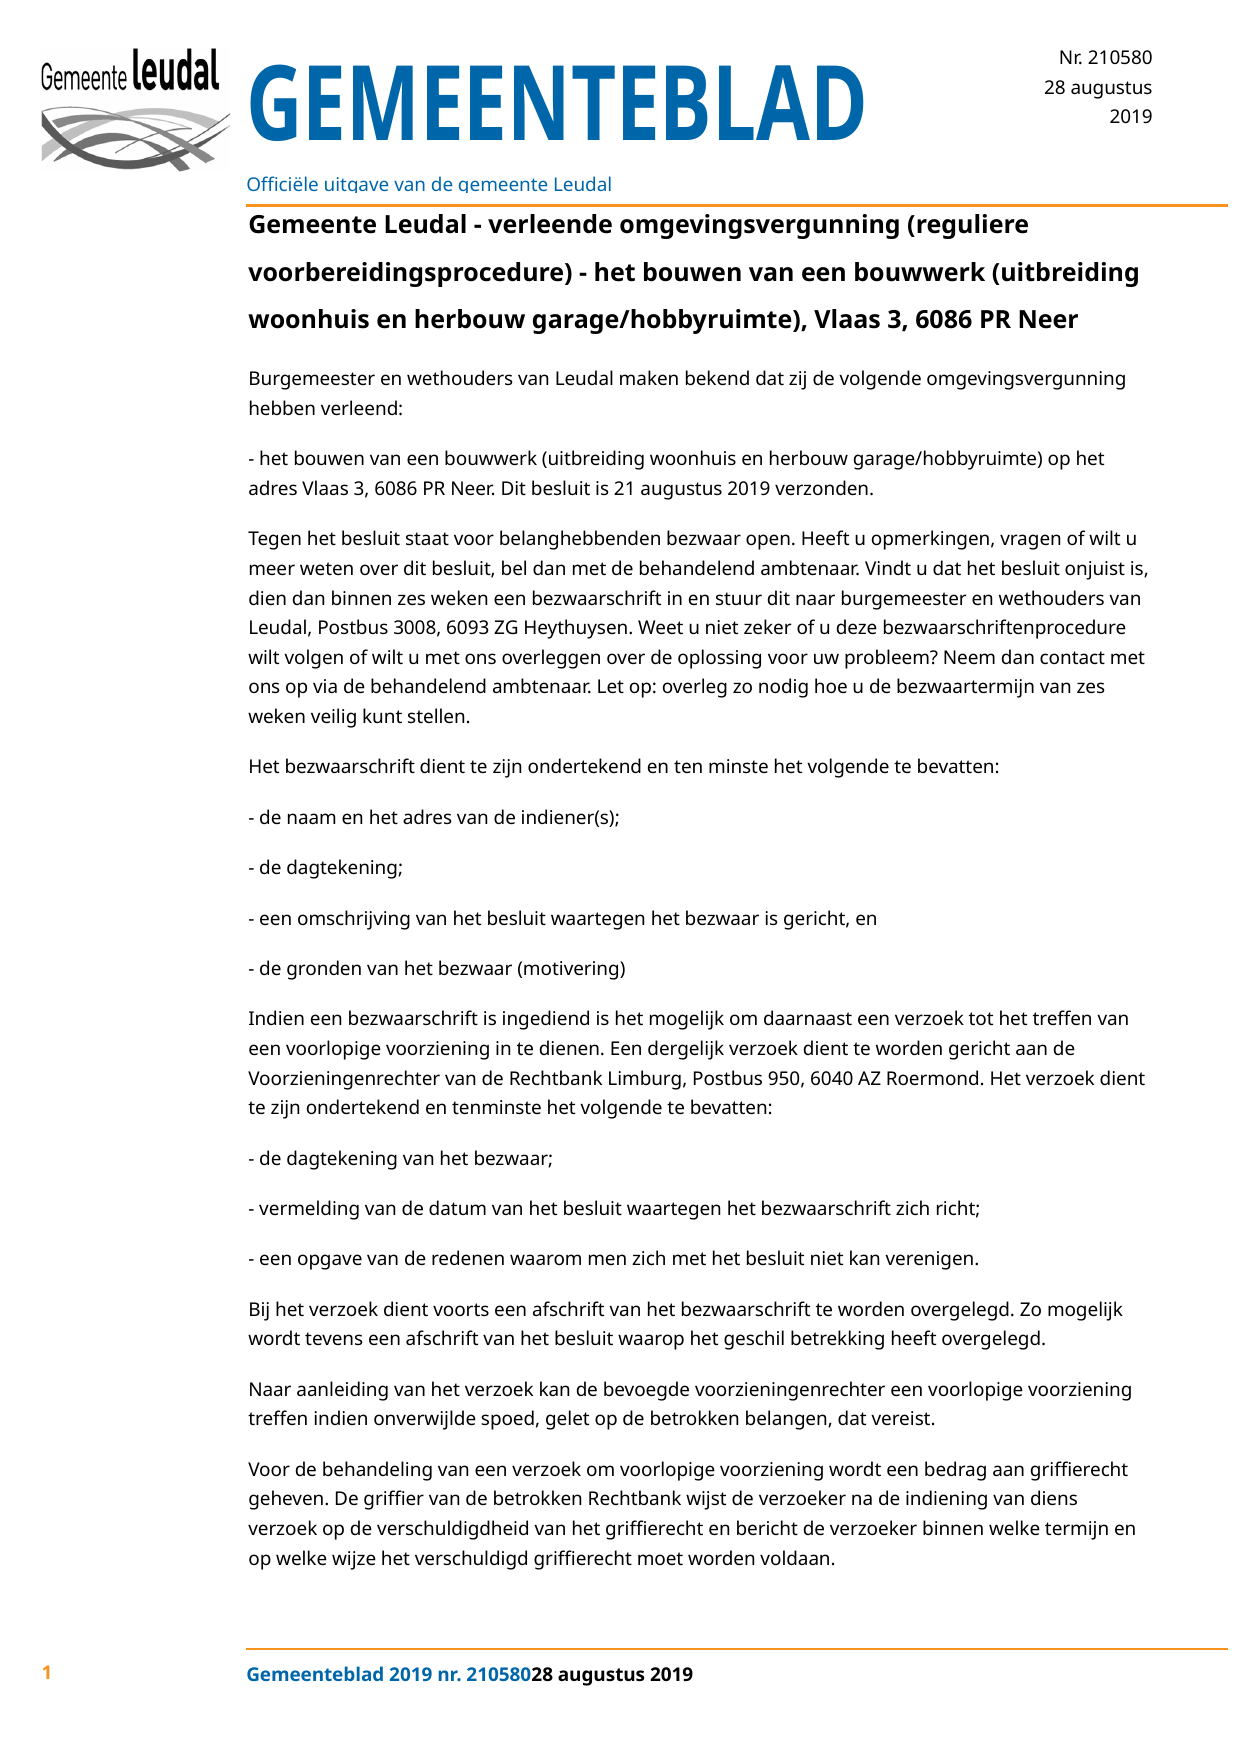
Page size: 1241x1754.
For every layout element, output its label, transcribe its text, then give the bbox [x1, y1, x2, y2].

text Naar aanleiding van het verzoek kan de bevoegde voorzieningenrechter een voorlopige voorziening treffen indien onverwijlde spoed, gelet op de betrokken belangen, dat vereist. [248, 1376, 1152, 1431]
text - een opgave van de redenen waarom men zich met het besluit niet kan verenigen. [248, 1246, 1152, 1271]
text Tegen het besluit staat voor belanghebbenden bezwaar open. Heeft u opmerkingen, vragen of wilt u meer weten over dit besluit, bel dan met de behandelend ambtenaar. Vindt u dat het besluit onjuist is, dien dan binnen zes weken een bezwaarschrift in en stuur dit naar burgemeester en wethouders van Leudal, Postbus 3008, 6093 ZG Heythuysen. Weet u niet zeker of u deze bezwaarschriftenprocedure wilt volgen of wilt u met ons overleggen over de oplossing voor uw probleem? Neem dan contact met ons op via de behandelend ambtenaar. Let op: overleg zo nodig hoe u de bezwaartermijn van zes weken veilig kunt stellen. [248, 526, 1152, 729]
picture [41, 47, 231, 172]
text - de dagtekening van het bezwaar; [248, 1145, 1152, 1170]
text - de gronden van het bezwaar (motivering) [248, 955, 1152, 981]
text - de naam en het adres van de indiener(s); [248, 804, 1152, 829]
text Het bezwaarschrift dient te zijn ondertekend en ten minste het volgende te bevatten: [248, 753, 1152, 779]
text Bij het verzoek dient voorts een afschrift van het bezwaarschrift te worden overgelegd. Zo mogelijk wordt tevens een afschrift van het besluit waarop het geschil betrekking heeft overgelegd. [248, 1296, 1152, 1351]
text Indien een bezwaarschrift is ingediend is het mogelijk om daarnaast een verzoek tot het treffen van een voorlopige voorziening in te dienen. Een dergelijk verzoek dient te worden gericht aan de Voorzieningenrechter van de Rechtbank Limburg, Postbus 950, 6040 AZ Roermond. Het verzoek dient te zijn ondertekend en tenminste het volgende te bevatten: [248, 1006, 1152, 1120]
text - het bouwen van een bouwwerk (uitbreiding woonhuis en herbouw garage/hobbyruimte) op het adres Vlaas 3, 6086 PR Neer. Dit besluit is 21 augustus 2019 verzonden. [248, 446, 1152, 501]
text - een omschrijving van het besluit waartegen het bezwaar is gericht, en [248, 905, 1152, 930]
text Gemeente Leudal - verleende omgevingsvergunning (reguliere voorbereidingsprocedure) - het bouwen van een bouwwerk (uitbreiding woonhuis en herbouw garage/hobbyruimte), Vlaas 3, 6086 PR Neer [248, 207, 1152, 336]
text Voor de behandeling van een verzoek om voorlopige voorziening wordt een bedrag aan griffierecht geheven. De griffier van de betrokken Rechtbank wijst de verzoeker na de indiening van diens verzoek op de verschuldigdheid van het griffierecht en bericht de verzoeker binnen welke termijn en op welke wijze het verschuldigd griffierecht moet worden voldaan. [248, 1456, 1152, 1570]
text - vermelding van de datum van het besluit waartegen het bezwaarschrift zich richt; [248, 1195, 1152, 1221]
text - de dagtekening; [248, 854, 1152, 880]
text Burgemeester en wethouders van Leudal maken bekend dat zij de volgende omgevingsvergunning hebben verleend: [248, 366, 1152, 421]
